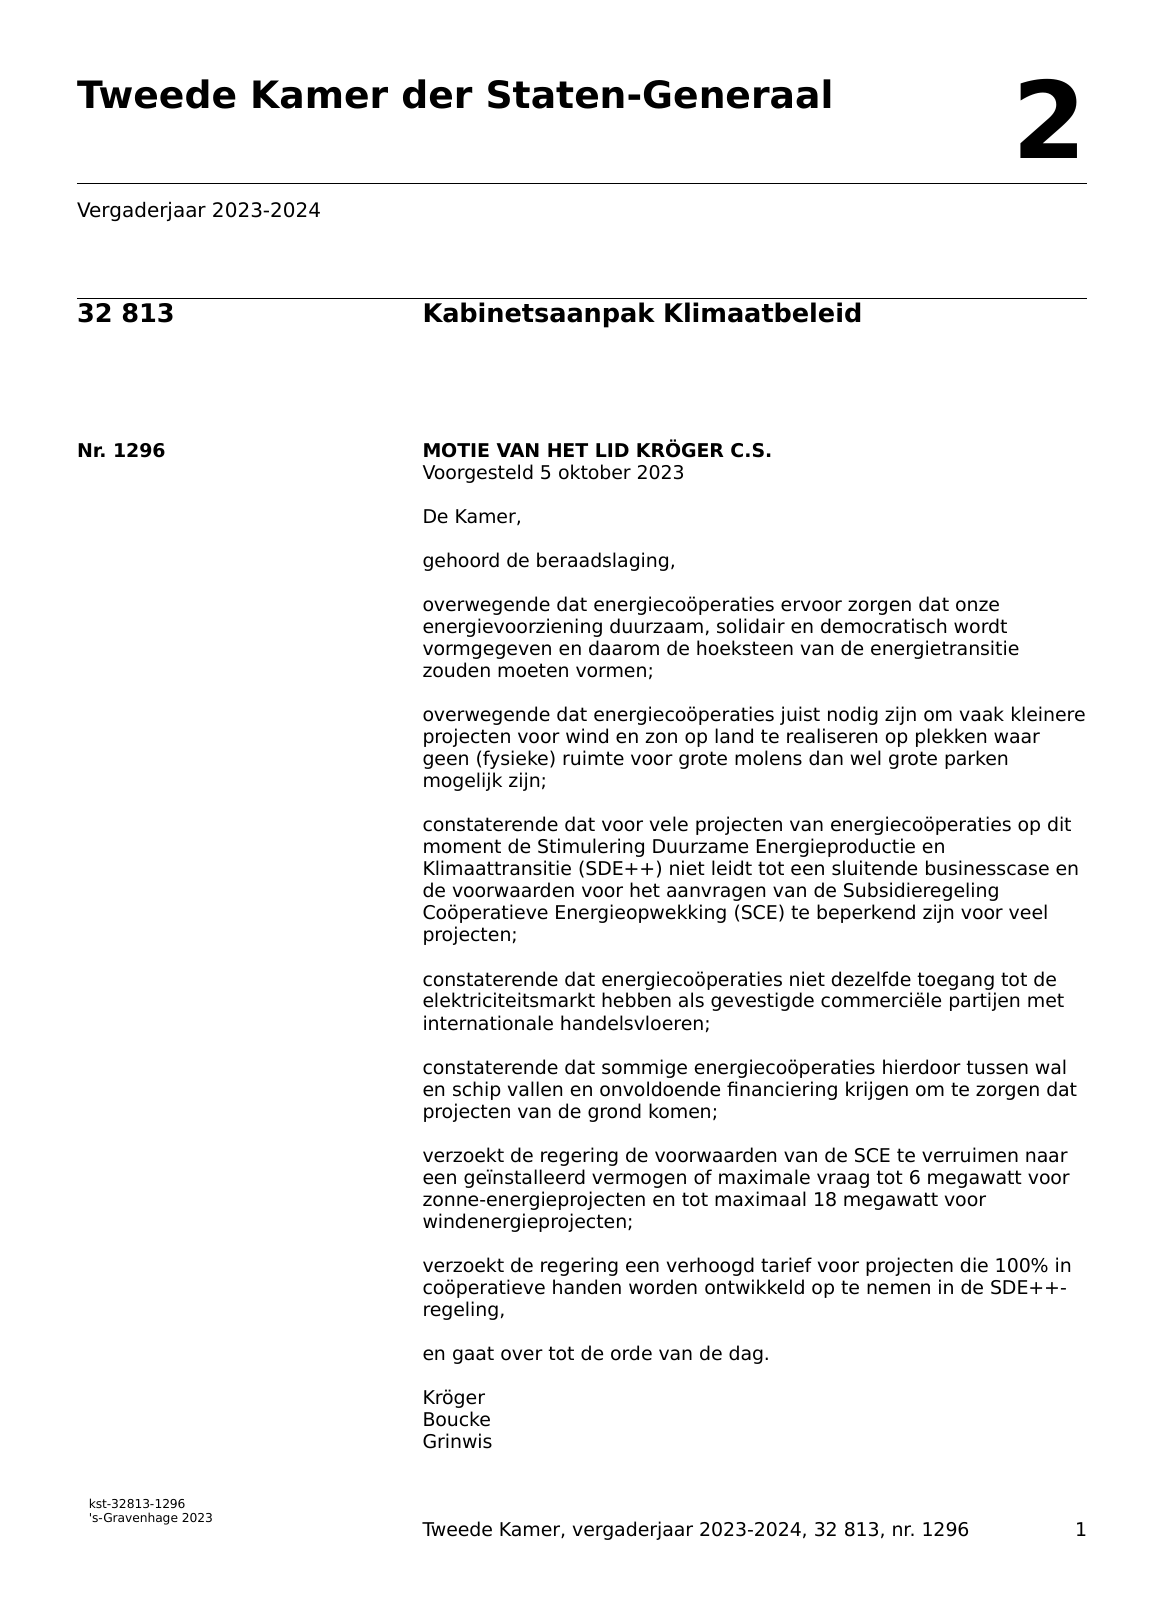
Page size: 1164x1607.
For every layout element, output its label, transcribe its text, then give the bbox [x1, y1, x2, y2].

text Boucke [422, 1409, 1087, 1431]
text verzoekt de regering een verhoogd tarief voor projecten die 100% in coöperatieve handen worden ontwikkeld op te nemen in de SDE++-regeling, [422, 1255, 1087, 1321]
text en gaat over tot de orde van de dag. [422, 1343, 1087, 1365]
subtitle Nr. 1296 MOTIE VAN HET LID KRÖGER C.S. [77, 440, 1087, 462]
text Voorgesteld 5 oktober 2023 [422, 462, 1087, 484]
text overwegende dat energiecoöperaties ervoor zorgen dat onze energievoorziening duurzaam, solidair en democratisch wordt vormgegeven en daarom de hoeksteen van de energietransitie zouden moeten vormen; [422, 594, 1087, 682]
text kst-32813-1296 [88, 1497, 323, 1511]
table_cell Vergaderjaar 2023-2024 [77, 184, 1087, 298]
subtitle 32 813 Kabinetsaanpak Klimaatbeleid [77, 299, 1087, 329]
table_header Tweede Kamer der Staten-Generaal [77, 59, 886, 183]
text constaterende dat energiecoöperaties niet dezelfde toegang tot de elektriciteitsmarkt hebben als gevestigde commerciële partijen met internationale handelsvloeren; [422, 968, 1087, 1034]
text gehoord de beraadslaging, [422, 550, 1087, 572]
text overwegende dat energiecoöperaties juist nodig zijn om vaak kleinere projecten voor wind en zon op land te realiseren op plekken waar geen (fysieke) ruimte voor grote molens dan wel grote parken mogelijk zijn; [422, 704, 1087, 792]
text Grinwis [422, 1431, 1087, 1453]
text constaterende dat voor vele projecten van energiecoöperaties op dit moment de Stimulering Duurzame Energieproductie en Klimaattransitie (SDE++) niet leidt tot een sluitende businesscase en de voorwaarden voor het aanvragen van de Subsidieregeling Coöperatieve Energieopwekking (SCE) te beperkend zijn voor veel projecten; [422, 814, 1087, 946]
text De Kamer, [422, 506, 1087, 528]
text constaterende dat sommige energiecoöperaties hierdoor tussen wal en schip vallen en onvoldoende financiering krijgen om te zorgen dat projecten van de grond komen; [422, 1057, 1087, 1122]
text 's-Gravenhage 2023 [88, 1511, 323, 1525]
table_header 2 [886, 59, 1087, 183]
text verzoekt de regering de voorwaarden van de SCE te verruimen naar een geïnstalleerd vermogen of maximale vraag tot 6 megawatt voor zonne-energieprojecten en tot maximaal 18 megawatt voor windenergieprojecten; [422, 1145, 1087, 1233]
text Kröger [422, 1387, 1087, 1409]
